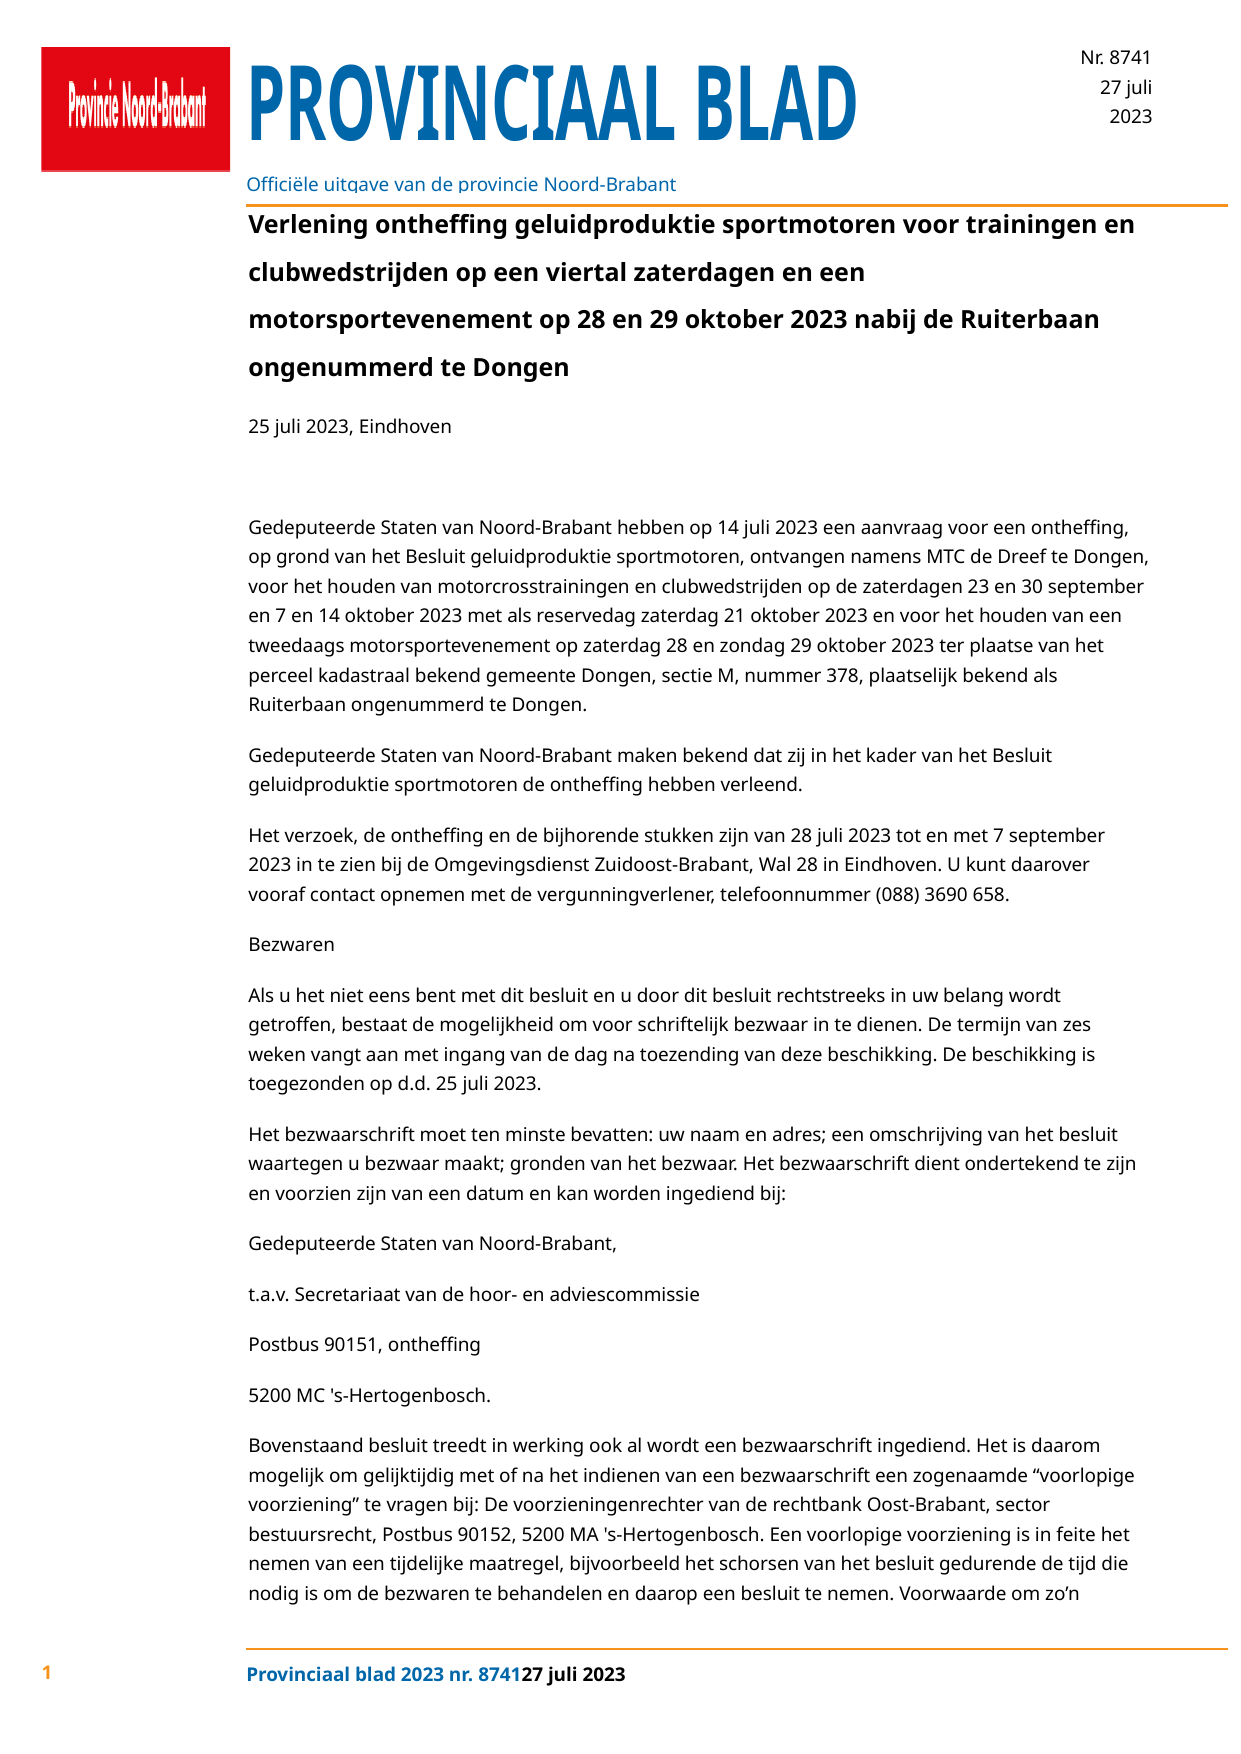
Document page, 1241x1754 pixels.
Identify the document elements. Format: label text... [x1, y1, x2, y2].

text Het verzoek, de ontheffing en de bijhorende stukken zijn van 28 juli 2023 tot en met 7 september 2023 in te zien bij de Omgevingsdienst Zuidoost-Brabant, Wal 28 in Eindhoven. U kunt daarover vooraf contact opnemen met de vergunningverlener, telefoonnummer (088) 3690 658. [248, 822, 1152, 907]
text Het bezwaarschrift moet ten minste bevatten: uw naam en adres; een omschrijving van het besluit waartegen u bezwaar maakt; gronden van het bezwaar. Het bezwaarschrift dient ondertekend te zijn en voorzien zijn van een datum en kan worden ingediend bij: [248, 1121, 1152, 1206]
text Verlening ontheffing geluidproduktie sportmotoren voor trainingen en clubwedstrijden op een viertal zaterdagen en een motorsportevenement op 28 en 29 oktober 2023 nabij de Ruiterbaan ongenummerd te Dongen [248, 207, 1152, 384]
text 25 juli 2023, Eindhoven [248, 413, 1152, 439]
text 5200 MC 's-Hertogenbosch. [248, 1382, 1152, 1408]
text Gedeputeerde Staten van Noord-Brabant hebben op 14 juli 2023 een aanvraag voor een ontheffing, op grond van het Besluit geluidproduktie sportmotoren, ontvangen namens MTC de Dreef te Dongen, voor het houden van motorcrosstrainingen en clubwedstrijden op de zaterdagen 23 en 30 september en 7 en 14 oktober 2023 met als reservedag zaterdag 21 oktober 2023 en voor het houden van een tweedaags motorsportevenement op zaterdag 28 en zondag 29 oktober 2023 ter plaatse van het perceel kadastraal bekend gemeente Dongen, sectie M, nummer 378, plaatselijk bekend als Ruiterbaan ongenummerd te Dongen. [248, 514, 1152, 717]
picture [41, 47, 231, 172]
text Bovenstaand besluit treedt in werking ook al wordt een bezwaarschrift ingediend. Het is daarom mogelijk om gelijktijdig met of na het indienen van een bezwaarschrift een zogenaamde “voorlopige voorziening” te vragen bij: De voorzieningenrechter van de rechtbank Oost-Brabant, sector bestuursrecht, Postbus 90152, 5200 MA 's-Hertogenbosch. Een voorlopige voorziening is in feite het nemen van een tijdelijke maatregel, bijvoorbeeld het schorsen van het besluit gedurende de tijd die nodig is om de bezwaren te behandelen en daarop een besluit te nemen. Voorwaarde om zo’n [248, 1432, 1152, 1606]
text Als u het niet eens bent met dit besluit en u door dit besluit rechtstreeks in uw belang wordt getroffen, bestaat de mogelijkheid om voor schriftelijk bezwaar in te dienen. De termijn van zes weken vangt aan met ingang van de dag na toezending van deze beschikking. De beschikking is toegezonden op d.d. 25 juli 2023. [248, 982, 1152, 1096]
text Gedeputeerde Staten van Noord-Brabant maken bekend dat zij in het kader van het Besluit geluidproduktie sportmotoren de ontheffing hebben verleend. [248, 742, 1152, 797]
text Bezwaren [248, 931, 1152, 957]
text t.a.v. Secretariaat van de hoor- en adviescommissie [248, 1281, 1152, 1307]
text Gedeputeerde Staten van Noord-Brabant, [248, 1231, 1152, 1256]
text Postbus 90151, ontheffing [248, 1331, 1152, 1357]
